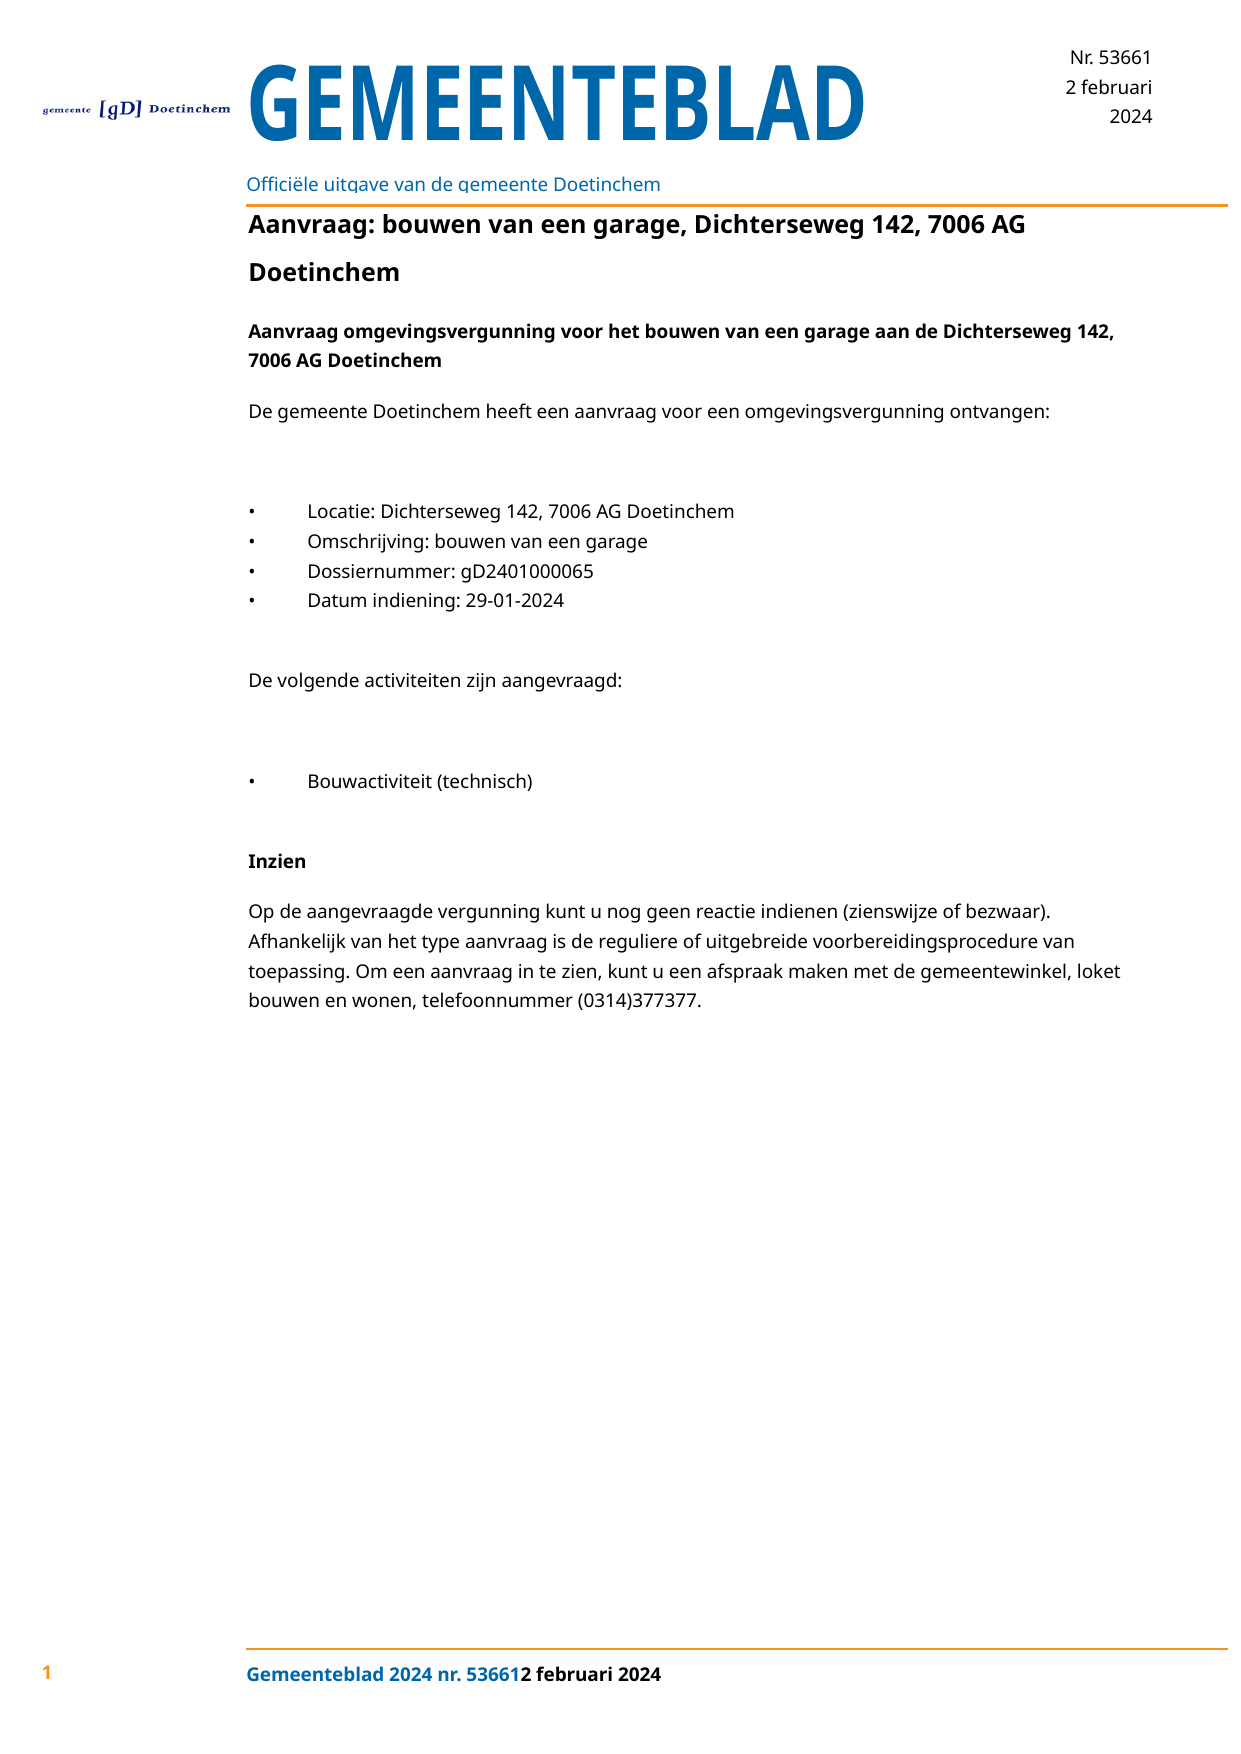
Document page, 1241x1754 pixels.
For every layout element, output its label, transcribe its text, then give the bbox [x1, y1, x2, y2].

text Inzien [248, 848, 1152, 874]
text De volgende activiteiten zijn aangevraagd: [248, 667, 1152, 693]
list Omschrijving: bouwen van een garage [248, 528, 1152, 554]
text De gemeente Doetinchem heeft een aanvraag voor een omgevingsvergunning ontvangen: [248, 398, 1152, 424]
text Op de aangevraagde vergunning kunt u nog geen reactie indienen (zienswijze of bezwaar). Afhankelijk van het type aanvraag is de reguliere of uitgebreide voorbereidingsprocedure van toepassing. Om een aanvraag in te zien, kunt u een afspraak maken met de gemeentewinkel, loket bouwen en wonen, telefoonnummer (0314)377377. [248, 899, 1152, 1013]
list Locatie: Dichterseweg 142, 7006 AG Doetinchem [248, 499, 1152, 524]
picture [41, 47, 231, 172]
list Bouwactiviteit (technisch) [248, 768, 1152, 794]
text Aanvraag: bouwen van een garage, Dichterseweg 142, 7006 AG Doetinchem [248, 207, 1152, 288]
list Datum indiening: 29-01-2024 [248, 587, 1152, 613]
text Aanvraag omgevingsvergunning voor het bouwen van een garage aan de Dichterseweg 142, 7006 AG Doetinchem [248, 318, 1152, 373]
list Dossiernummer: gD2401000065 [248, 558, 1152, 584]
